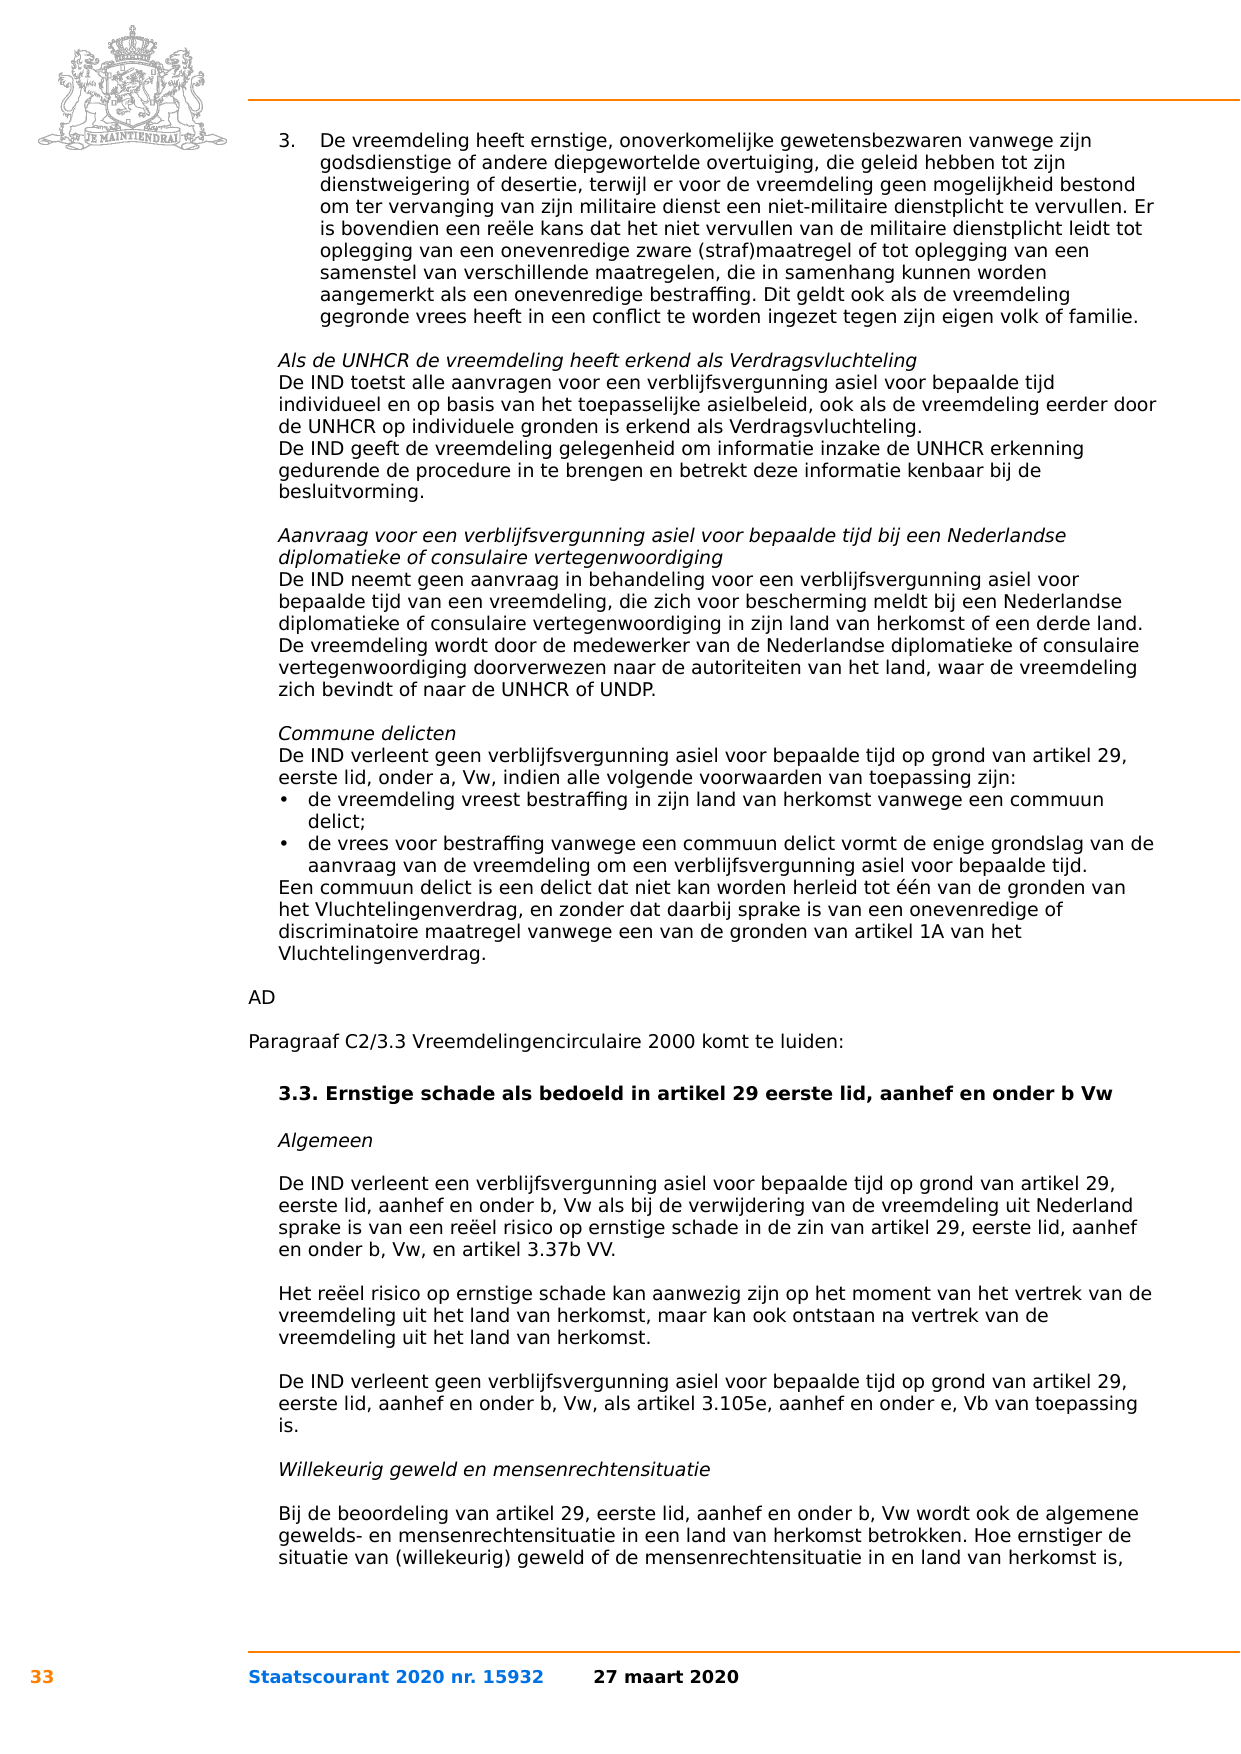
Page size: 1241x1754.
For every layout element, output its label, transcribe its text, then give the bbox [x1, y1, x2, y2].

text De IND toetst alle aanvragen voor een verblijfsvergunning asiel voor bepaalde tijd individueel en op basis van het toepasselijke asielbeleid, ook als de vreemdeling eerder door de UNHCR op individuele gronden is erkend als Verdragsvluchteling. [278, 372, 1163, 437]
subtitle Willekeurig geweld en mensenrechtensituatie [278, 1459, 1163, 1481]
text 3. De vreemdeling heeft ernstige, onoverkomelijke gewetensbezwaren vanwege zijn godsdienstige of andere diepgewortelde overtuiging, die geleid hebben tot zijn dienstweigering of desertie, terwijl er voor de vreemdeling geen mogelijkheid bestond om ter vervanging van zijn militaire dienst een niet-militaire dienstplicht te vervullen. Er is bovendien een reële kans dat het niet vervullen van de militaire dienstplicht leidt tot oplegging van een onevenredige zware (straf)maatregel of tot oplegging van een samenstel van verschillende maatregelen, die in samenhang kunnen worden aangemerkt als een onevenredige bestraffing. Dit geldt ook als de vreemdeling gegronde vrees heeft in een conflict te worden ingezet tegen zijn eigen volk of familie. [278, 130, 1163, 328]
text Paragraaf C2/3.3 Vreemdelingencirculaire 2000 komt te luiden: [248, 1031, 1163, 1052]
text AD [248, 987, 1163, 1009]
subtitle Aanvraag voor een verblijfsvergunning asiel voor bepaalde tijd bij een Nederlandse diplomatieke of consulaire vertegenwoordiging [278, 525, 1163, 569]
text De IND geeft de vreemdeling gelegenheid om informatie inzake de UNHCR erkenning gedurende de procedure in te brengen en betrekt deze informatie kenbaar bij de besluitvorming. [278, 437, 1163, 503]
text Een commuun delict is een delict dat niet kan worden herleid tot één van de gronden van het Vluchtelingenverdrag, en zonder dat daarbij sprake is van een onevenredige of discriminatoire maatregel vanwege een van de gronden van artikel 1A van het Vluchtelingenverdrag. [278, 877, 1163, 965]
text De IND neemt geen aanvraag in behandeling voor een verblijfsvergunning asiel voor bepaalde tijd van een vreemdeling, die zich voor bescherming meldt bij een Nederlandse diplomatieke of consulaire vertegenwoordiging in zijn land van herkomst of een derde land. De vreemdeling wordt door de medewerker van de Nederlandse diplomatieke of consulaire vertegenwoordiging doorverwezen naar de autoriteiten van het land, waar de vreemdeling zich bevindt of naar de UNHCR of UNDP. [278, 569, 1163, 701]
text Bij de beoordeling van artikel 29, eerste lid, aanhef en onder b, Vw wordt ook de algemene gewelds- en mensenrechtensituatie in een land van herkomst betrokken. Hoe ernstiger de situatie van (willekeurig) geweld of de mensenrechtensituatie in en land van herkomst is, [278, 1503, 1163, 1568]
text De IND verleent een verblijfsvergunning asiel voor bepaalde tijd op grond van artikel 29, eerste lid, aanhef en onder b, Vw als bij de verwijdering van de vreemdeling uit Nederland sprake is van een reëel risico op ernstige schade in de zin van artikel 29, eerste lid, aanhef en onder b, Vw, en artikel 3.37b VV. [278, 1173, 1163, 1261]
picture [38, 25, 227, 150]
text • de vrees voor bestraffing vanwege een commuun delict vormt de enige grondslag van de aanvraag van de vreemdeling om een verblijfsvergunning asiel voor bepaalde tijd. [278, 833, 1163, 877]
text • de vreemdeling vreest bestraffing in zijn land van herkomst vanwege een commuun delict; [278, 789, 1163, 833]
subtitle Algemeen [278, 1129, 1163, 1151]
subtitle Als de UNHCR de vreemdeling heeft erkend als Verdragsvluchteling [278, 349, 1163, 372]
text De IND verleent geen verblijfsvergunning asiel voor bepaalde tijd op grond van artikel 29, eerste lid, onder a, Vw, indien alle volgende voorwaarden van toepassing zijn: [278, 745, 1163, 789]
text Het reëel risico op ernstige schade kan aanwezig zijn op het moment van het vertrek van de vreemdeling uit het land van herkomst, maar kan ook ontstaan na vertrek van de vreemdeling uit het land van herkomst. [278, 1283, 1163, 1349]
subtitle Commune delicten [278, 723, 1163, 745]
text De IND verleent geen verblijfsvergunning asiel voor bepaalde tijd op grond van artikel 29, eerste lid, aanhef en onder b, Vw, als artikel 3.105e, aanhef en onder e, Vb van toepassing is. [278, 1371, 1163, 1437]
subtitle 3.3. Ernstige schade als bedoeld in artikel 29 eerste lid, aanhef en onder b Vw [278, 1082, 1163, 1104]
